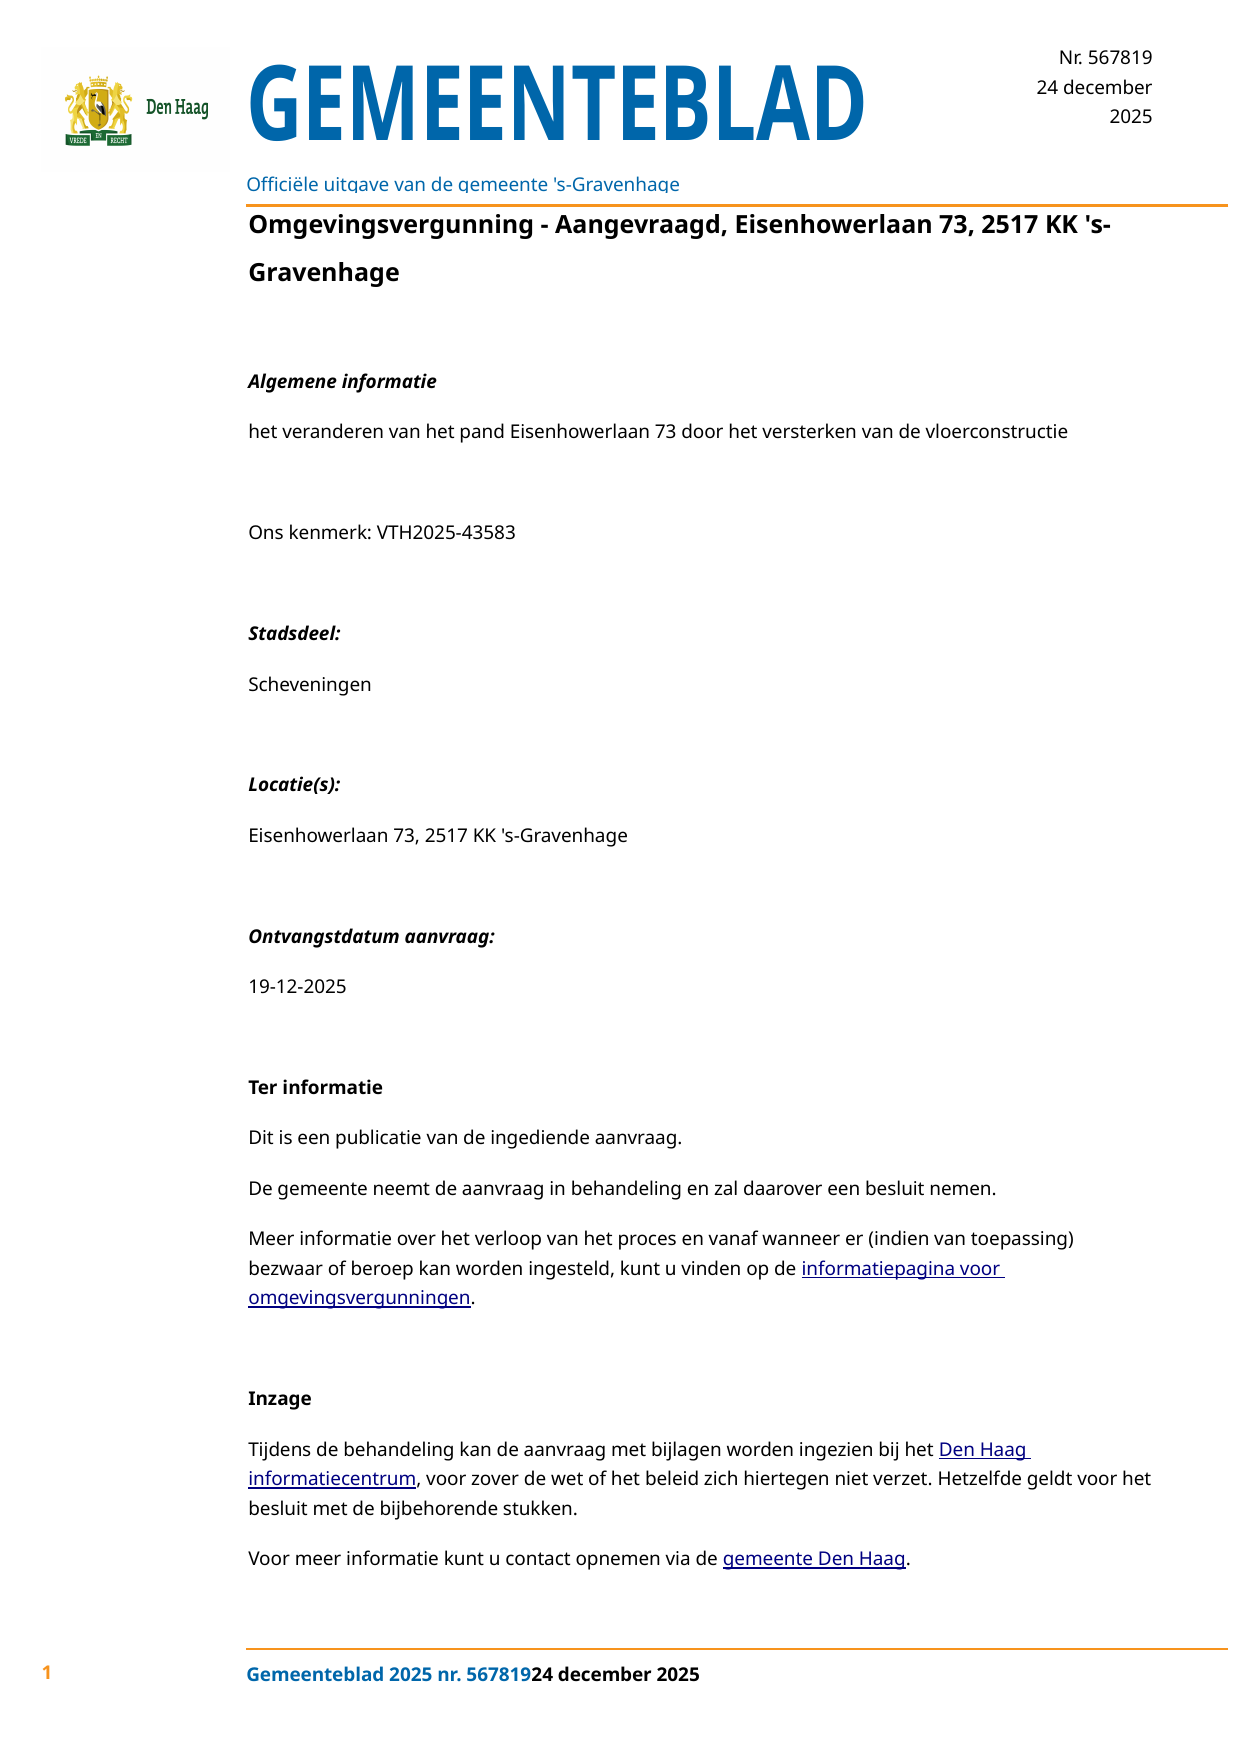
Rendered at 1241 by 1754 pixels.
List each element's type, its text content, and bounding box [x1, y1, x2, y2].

text Omgevingsvergunning - Aangevraagd, Eisenhowerlaan 73, 2517 KK 's-Gravenhage [248, 207, 1152, 288]
text het veranderen van het pand Eisenhowerlaan 73 door het versterken van de vloerconstructie [248, 419, 1152, 444]
text Tijdens de behandeling kan de aanvraag met bijlagen worden ingezien bij het Den Haag informatiecentrum, voor zover de wet of het beleid zich hiertegen niet verzet. Hetzelfde geldt voor het besluit met de bijbehorende stukken. [248, 1436, 1152, 1521]
picture [41, 47, 231, 172]
text 19-12-2025 [248, 973, 1152, 999]
text Voor meer informatie kunt u contact opnemen via de gemeente Den Haag. [248, 1545, 1152, 1571]
text Stadsdeel: [248, 620, 1152, 646]
text Algemene informatie [248, 368, 1152, 394]
text Ter informatie [248, 1074, 1152, 1100]
text De gemeente neemt de aanvraag in behandeling en zal daarover een besluit nemen. [248, 1175, 1152, 1201]
text Scheveningen [248, 671, 1152, 697]
text Locatie(s): [248, 772, 1152, 797]
text Dit is een publicatie van de ingediende aanvraag. [248, 1124, 1152, 1150]
text Ons kenmerk: VTH2025-43583 [248, 519, 1152, 545]
text Eisenhowerlaan 73, 2517 KK 's-Gravenhage [248, 822, 1152, 848]
text Ontvangstdatum aanvraag: [248, 923, 1152, 949]
text Inzage [248, 1385, 1152, 1411]
text Meer informatie over het verloop van het proces en vanaf wanneer er (indien van toepassing) bezwaar of beroep kan worden ingesteld, kunt u vinden op de informatiepagina voor omgevingsvergunningen. [248, 1225, 1152, 1310]
